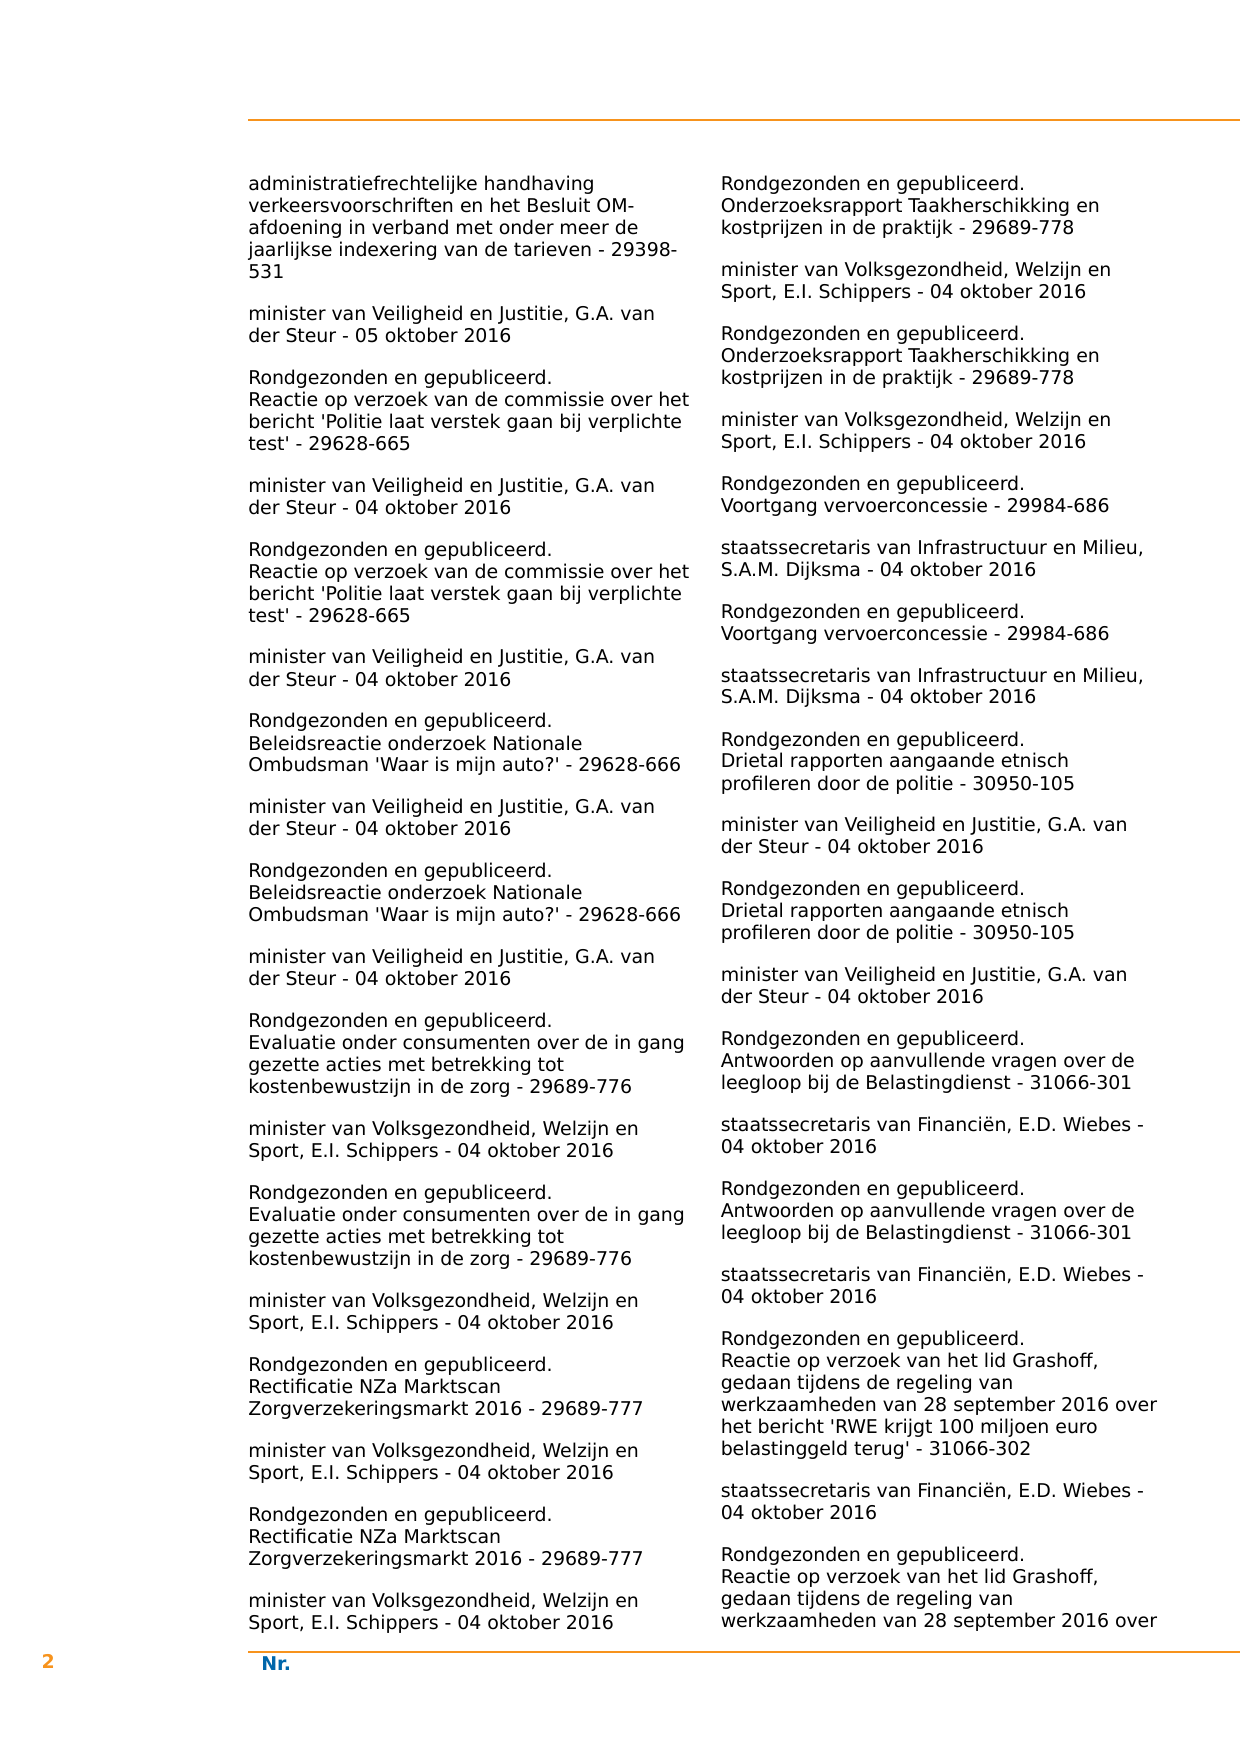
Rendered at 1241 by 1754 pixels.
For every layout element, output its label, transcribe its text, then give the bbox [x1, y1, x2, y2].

text Reactie op verzoek van de commissie over het bericht 'Politie laat verstek gaan bij verplichte test' - 29628-665 [248, 561, 691, 626]
text staatssecretaris van Financiën, E.D. Wiebes - 04 oktober 2016 [721, 1480, 1163, 1524]
text Rondgezonden en gepubliceerd. [248, 710, 691, 732]
text Rondgezonden en gepubliceerd. [721, 1028, 1163, 1050]
text minister van Veiligheid en Justitie, G.A. van der Steur - 04 oktober 2016 [721, 964, 1163, 1008]
text staatssecretaris van Infrastructuur en Milieu, S.A.M. Dijksma - 04 oktober 2016 [721, 537, 1163, 581]
text Rondgezonden en gepubliceerd. [248, 367, 691, 389]
text Rondgezonden en gepubliceerd. [721, 473, 1163, 494]
text staatssecretaris van Financiën, E.D. Wiebes - 04 oktober 2016 [721, 1114, 1163, 1158]
text minister van Volksgezondheid, Welzijn en Sport, E.I. Schippers - 04 oktober 2016 [248, 1118, 691, 1162]
text minister van Veiligheid en Justitie, G.A. van der Steur - 05 oktober 2016 [248, 303, 691, 347]
text Onderzoeksrapport Taakherschikking en kostprijzen in de praktijk - 29689-778 [721, 345, 1163, 389]
text Voortgang vervoerconcessie - 29984-686 [721, 494, 1163, 517]
text Rectificatie NZa Marktscan Zorgverzekeringsmarkt 2016 - 29689-777 [248, 1376, 691, 1420]
text Rectificatie NZa Marktscan Zorgverzekeringsmarkt 2016 - 29689-777 [248, 1526, 691, 1570]
text Rondgezonden en gepubliceerd. [248, 860, 691, 882]
text Onderzoeksrapport Taakherschikking en kostprijzen in de praktijk - 29689-778 [721, 195, 1163, 239]
text Reactie op verzoek van de commissie over het bericht 'Politie laat verstek gaan bij verplichte test' - 29628-665 [248, 389, 691, 454]
text Rondgezonden en gepubliceerd. [721, 728, 1163, 750]
text minister van Volksgezondheid, Welzijn en Sport, E.I. Schippers - 04 oktober 2016 [721, 409, 1163, 453]
text Evaluatie onder consumenten over de in gang gezette acties met betrekking tot kostenbewustzijn in de zorg - 29689-776 [248, 1032, 691, 1098]
text minister van Volksgezondheid, Welzijn en Sport, E.I. Schippers - 04 oktober 2016 [248, 1590, 691, 1634]
text Beleidsreactie onderzoek Nationale Ombudsman 'Waar is mijn auto?' - 29628-666 [248, 882, 691, 926]
text Antwoorden op aanvullende vragen over de leegloop bij de Belastingdienst - 31066-301 [721, 1050, 1163, 1094]
text Rondgezonden en gepubliceerd. [248, 1504, 691, 1526]
text Voortgang vervoerconcessie - 29984-686 [721, 622, 1163, 644]
text Antwoorden op aanvullende vragen over de leegloop bij de Belastingdienst - 31066-301 [721, 1200, 1163, 1244]
text Rondgezonden en gepubliceerd. [248, 1182, 691, 1204]
text Drietal rapporten aangaande etnisch profileren door de politie - 30950-105 [721, 900, 1163, 944]
text minister van Veiligheid en Justitie, G.A. van der Steur - 04 oktober 2016 [248, 946, 691, 990]
text staatssecretaris van Financiën, E.D. Wiebes - 04 oktober 2016 [721, 1264, 1163, 1308]
text minister van Veiligheid en Justitie, G.A. van der Steur - 04 oktober 2016 [248, 646, 691, 690]
text minister van Veiligheid en Justitie, G.A. van der Steur - 04 oktober 2016 [721, 814, 1163, 858]
text Drietal rapporten aangaande etnisch profileren door de politie - 30950-105 [721, 750, 1163, 794]
text Rondgezonden en gepubliceerd. [721, 173, 1163, 195]
text Rondgezonden en gepubliceerd. [248, 538, 691, 561]
text Reactie op verzoek van het lid Grashoff, gedaan tijdens de regeling van werkzaamheden van 28 september 2016 over het bericht 'RWE krijgt 100 miljoen euro belastinggeld terug' - 31066-302 [721, 1350, 1163, 1460]
text minister van Volksgezondheid, Welzijn en Sport, E.I. Schippers - 04 oktober 2016 [248, 1440, 691, 1484]
text Rondgezonden en gepubliceerd. [248, 1354, 691, 1376]
text Rondgezonden en gepubliceerd. [721, 878, 1163, 900]
text Rondgezonden en gepubliceerd. [721, 1544, 1163, 1566]
text staatssecretaris van Infrastructuur en Milieu, S.A.M. Dijksma - 04 oktober 2016 [721, 664, 1163, 708]
text administratiefrechtelijke handhaving verkeersvoorschriften en het Besluit OM-afdoening in verband met onder meer de jaarlijkse indexering van de tarieven - 29398-531 [248, 173, 691, 283]
text Rondgezonden en gepubliceerd. [721, 1328, 1163, 1350]
text minister van Veiligheid en Justitie, G.A. van der Steur - 04 oktober 2016 [248, 796, 691, 840]
text minister van Volksgezondheid, Welzijn en Sport, E.I. Schippers - 04 oktober 2016 [721, 259, 1163, 303]
text Evaluatie onder consumenten over de in gang gezette acties met betrekking tot kostenbewustzijn in de zorg - 29689-776 [248, 1204, 691, 1270]
text Rondgezonden en gepubliceerd. [721, 323, 1163, 345]
text Rondgezonden en gepubliceerd. [248, 1010, 691, 1032]
text Rondgezonden en gepubliceerd. [721, 601, 1163, 622]
text Beleidsreactie onderzoek Nationale Ombudsman 'Waar is mijn auto?' - 29628-666 [248, 732, 691, 776]
text Reactie op verzoek van het lid Grashoff, gedaan tijdens de regeling van werkzaamheden van 28 september 2016 over [721, 1566, 1163, 1632]
text minister van Volksgezondheid, Welzijn en Sport, E.I. Schippers - 04 oktober 2016 [248, 1290, 691, 1334]
text Rondgezonden en gepubliceerd. [721, 1178, 1163, 1200]
text minister van Veiligheid en Justitie, G.A. van der Steur - 04 oktober 2016 [248, 474, 691, 518]
